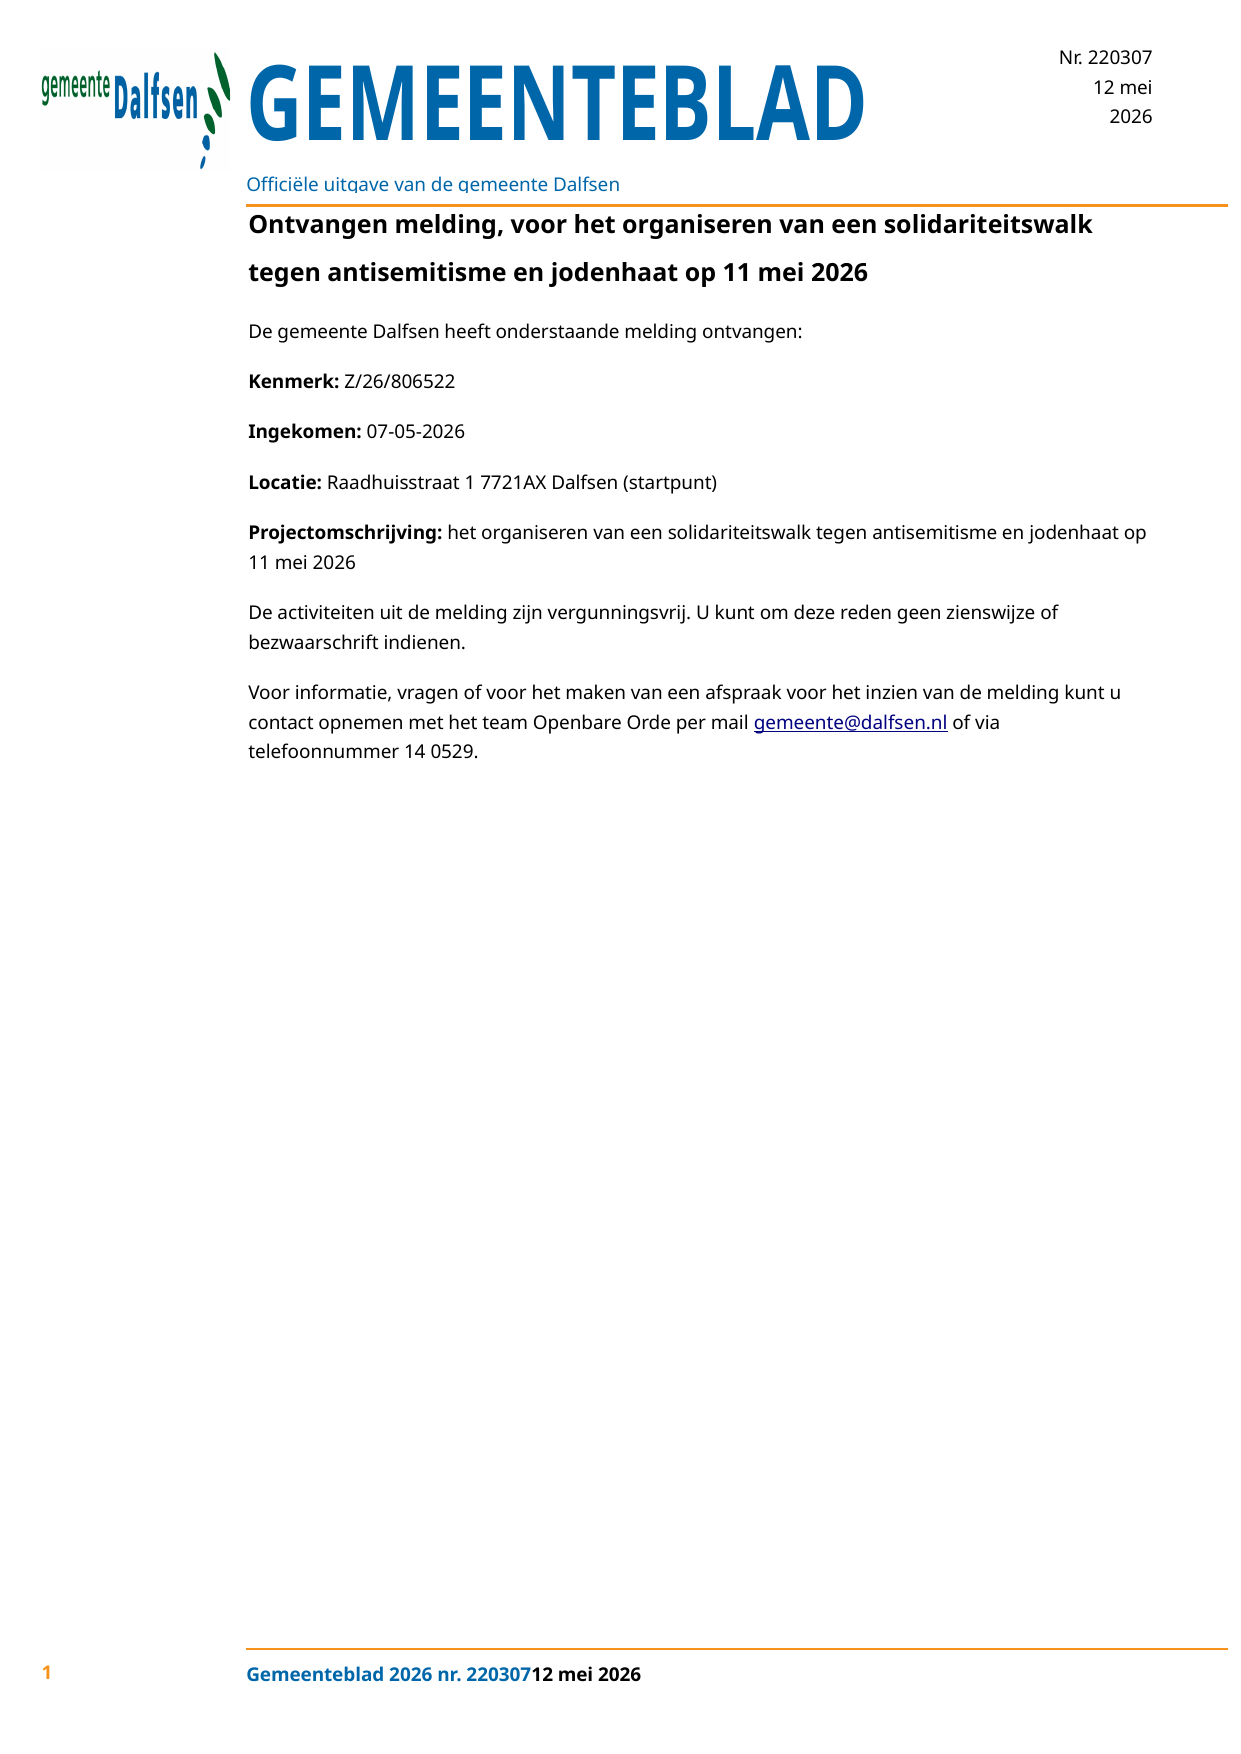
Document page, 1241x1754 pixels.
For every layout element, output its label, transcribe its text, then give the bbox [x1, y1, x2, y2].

text Projectomschrijving: het organiseren van een solidariteitswalk tegen antisemitisme en jodenhaat op 11 mei 2026 [248, 519, 1152, 575]
text Ontvangen melding, voor het organiseren van een solidariteitswalk tegen antisemitisme en jodenhaat op 11 mei 2026 [248, 207, 1152, 288]
text Voor informatie, vragen of voor het maken van een afspraak voor het inzien van de melding kunt u contact opnemen met het team Openbare Orde per mail gemeente@dalfsen.nl of via telefoonnummer 14 0529. [248, 679, 1152, 764]
text De gemeente Dalfsen heeft onderstaande melding ontvangen: [248, 318, 1152, 344]
text Locatie: Raadhuisstraat 1 7721AX Dalfsen (startpunt) [248, 469, 1152, 495]
text Kenmerk: Z/26/806522 [248, 368, 1152, 394]
text De activiteiten uit de melding zijn vergunningsvrij. U kunt om deze reden geen zienswijze of bezwaarschrift indienen. [248, 599, 1152, 655]
picture [41, 47, 231, 172]
text Ingekomen: 07-05-2026 [248, 419, 1152, 444]
